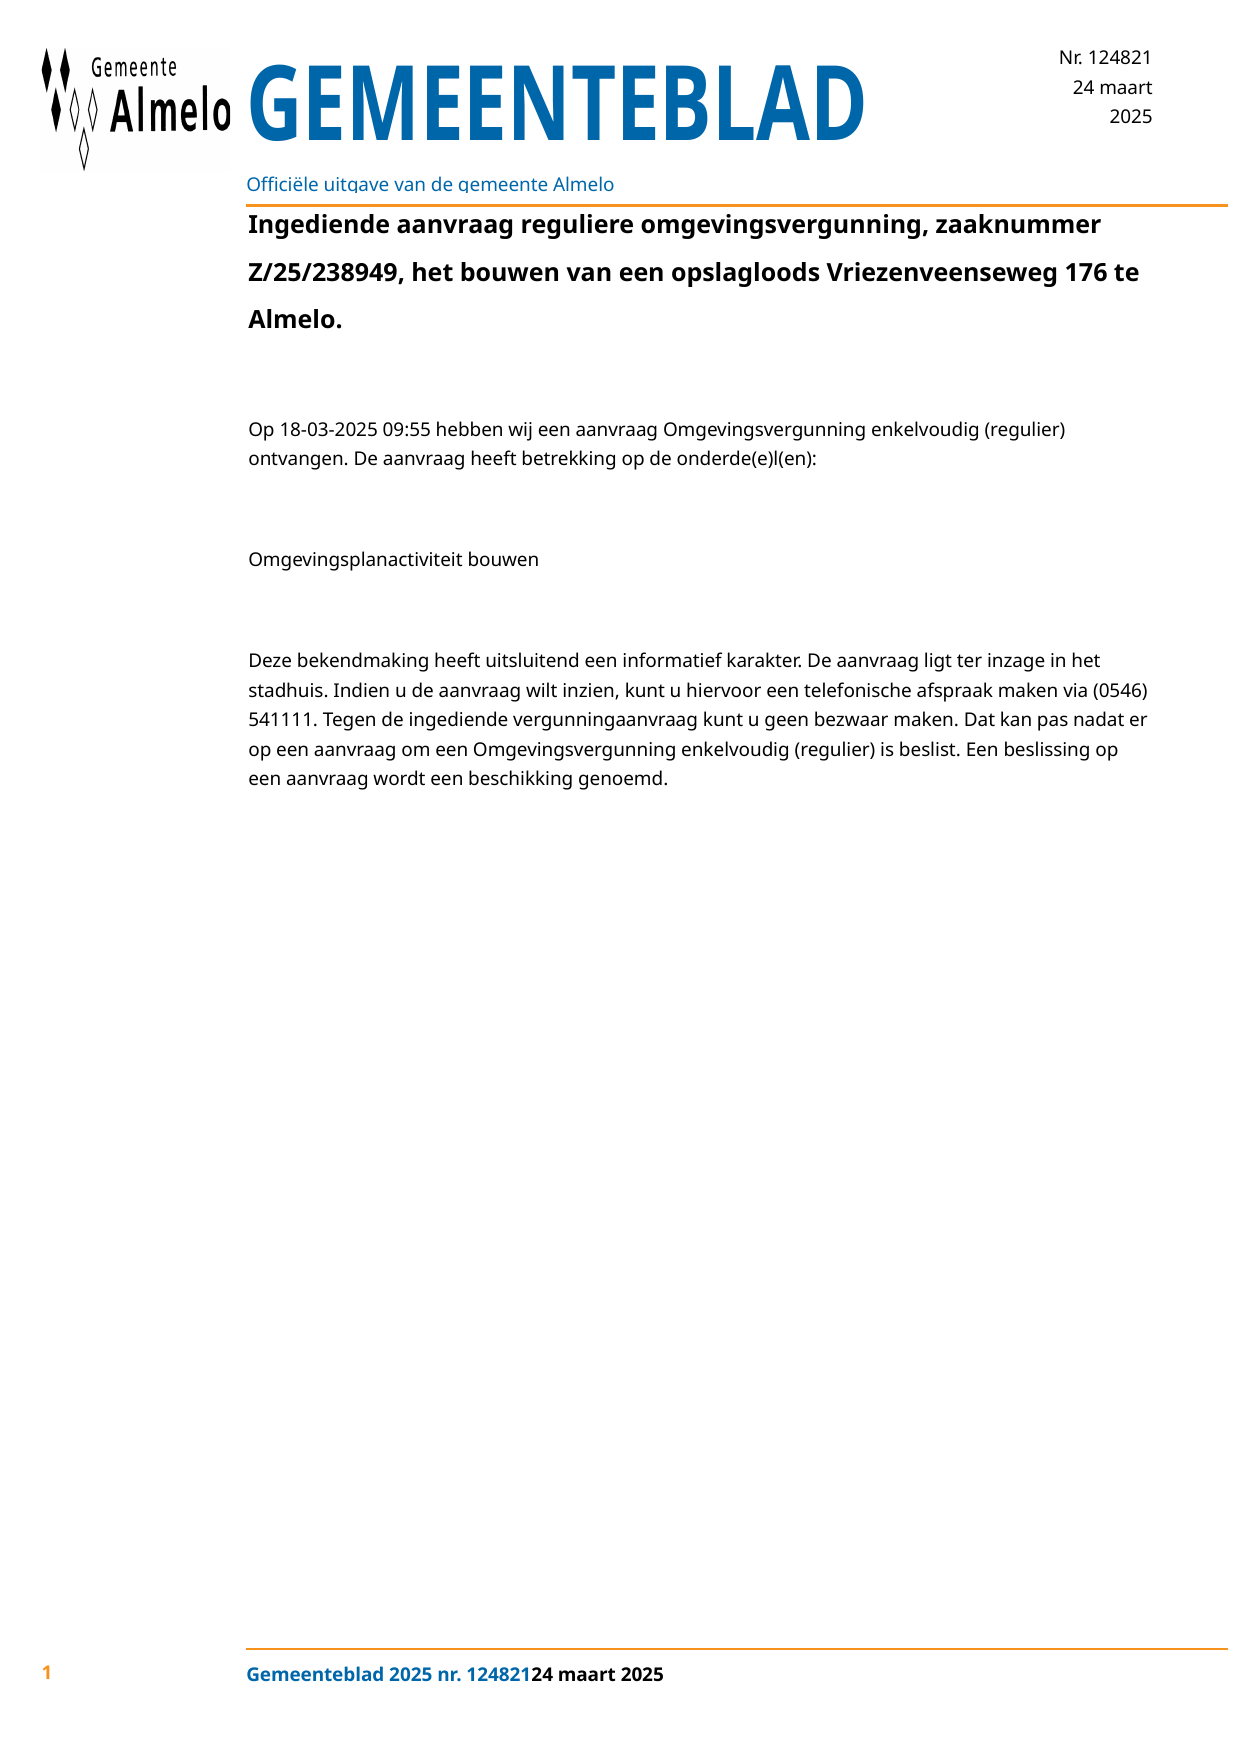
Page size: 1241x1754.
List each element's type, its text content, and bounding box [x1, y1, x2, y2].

text Deze bekendmaking heeft uitsluitend een informatief karakter. De aanvraag ligt ter inzage in het stadhuis. Indien u de aanvraag wilt inzien, kunt u hiervoor een telefonische afspraak maken via (0546) 541111. Tegen de ingediende vergunningaanvraag kunt u geen bezwaar maken. Dat kan pas nadat er op een aanvraag om een Omgevingsvergunning enkelvoudig (regulier) is beslist. Een beslissing op een aanvraag wordt een beschikking genoemd. [248, 647, 1152, 791]
picture [41, 47, 231, 172]
text Omgevingsplanactiviteit bouwen [248, 546, 1152, 572]
text Ingediende aanvraag reguliere omgevingsvergunning, zaaknummer Z/25/238949, het bouwen van een opslagloods Vriezenveenseweg 176 te Almelo. [248, 207, 1152, 336]
text Op 18-03-2025 09:55 hebben wij een aanvraag Omgevingsvergunning enkelvoudig (regulier) ontvangen. De aanvraag heeft betrekking op de onderde(e)l(en): [248, 416, 1152, 471]
